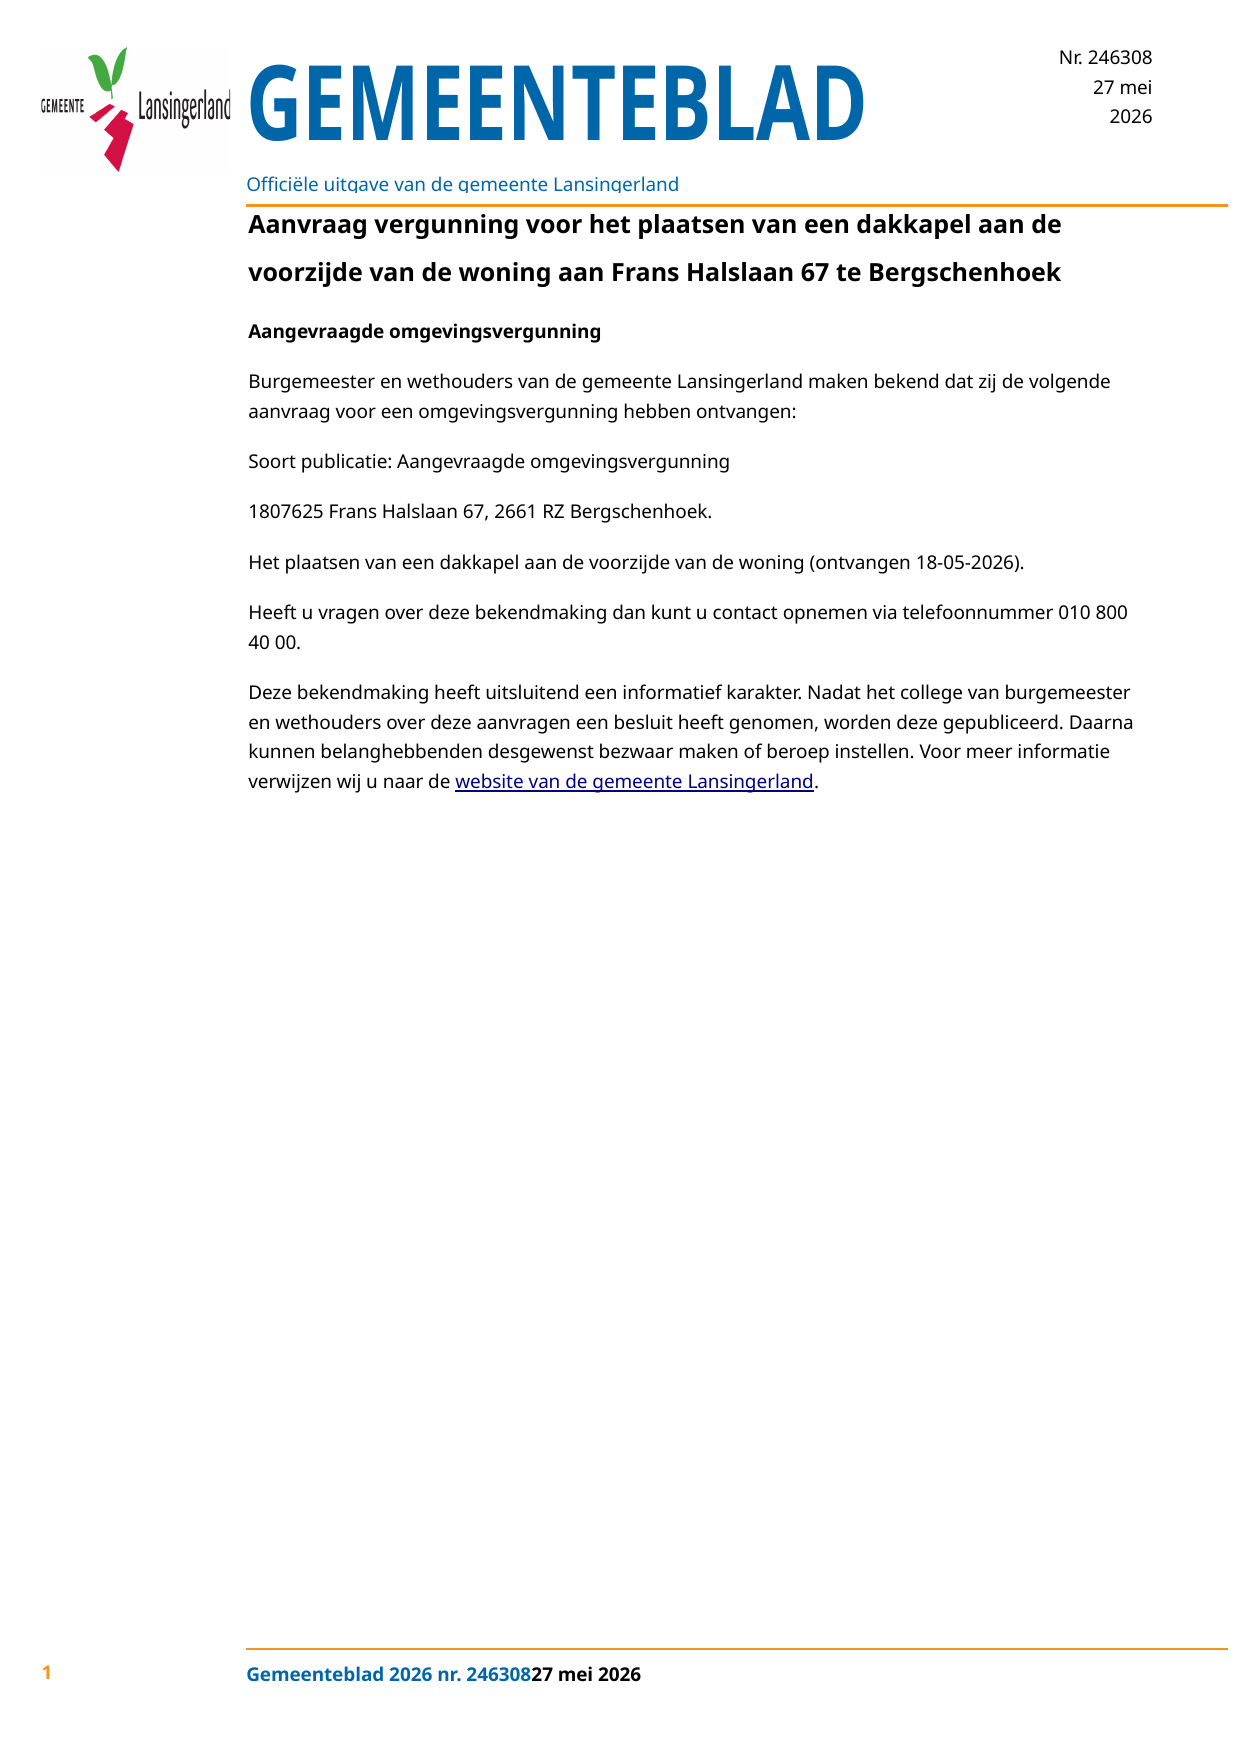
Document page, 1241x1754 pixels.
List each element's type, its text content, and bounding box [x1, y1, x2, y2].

text Deze bekendmaking heeft uitsluitend een informatief karakter. Nadat het college van burgemeester en wethouders over deze aanvragen een besluit heeft genomen, worden deze gepubliceerd. Daarna kunnen belanghebbenden desgewenst bezwaar maken of beroep instellen. Voor meer informatie verwijzen wij u naar de website van de gemeente Lansingerland. [248, 679, 1152, 794]
text Het plaatsen van een dakkapel aan de voorzijde van de woning (ontvangen 18-05-2026). [248, 549, 1152, 575]
text Aanvraag vergunning voor het plaatsen van een dakkapel aan de voorzijde van de woning aan Frans Halslaan 67 te Bergschenhoek [248, 207, 1152, 288]
text Burgemeester en wethouders van de gemeente Lansingerland maken bekend dat zij de volgende aanvraag voor een omgevingsvergunning hebben ontvangen: [248, 368, 1152, 424]
text Soort publicatie: Aangevraagde omgevingsvergunning [248, 448, 1152, 474]
text Aangevraagde omgevingsvergunning [248, 318, 1152, 344]
text Heeft u vragen over deze bekendmaking dan kunt u contact opnemen via telefoonnummer 010 800 40 00. [248, 599, 1152, 655]
picture [41, 47, 231, 172]
text 1807625 Frans Halslaan 67, 2661 RZ Bergschenhoek. [248, 499, 1152, 524]
